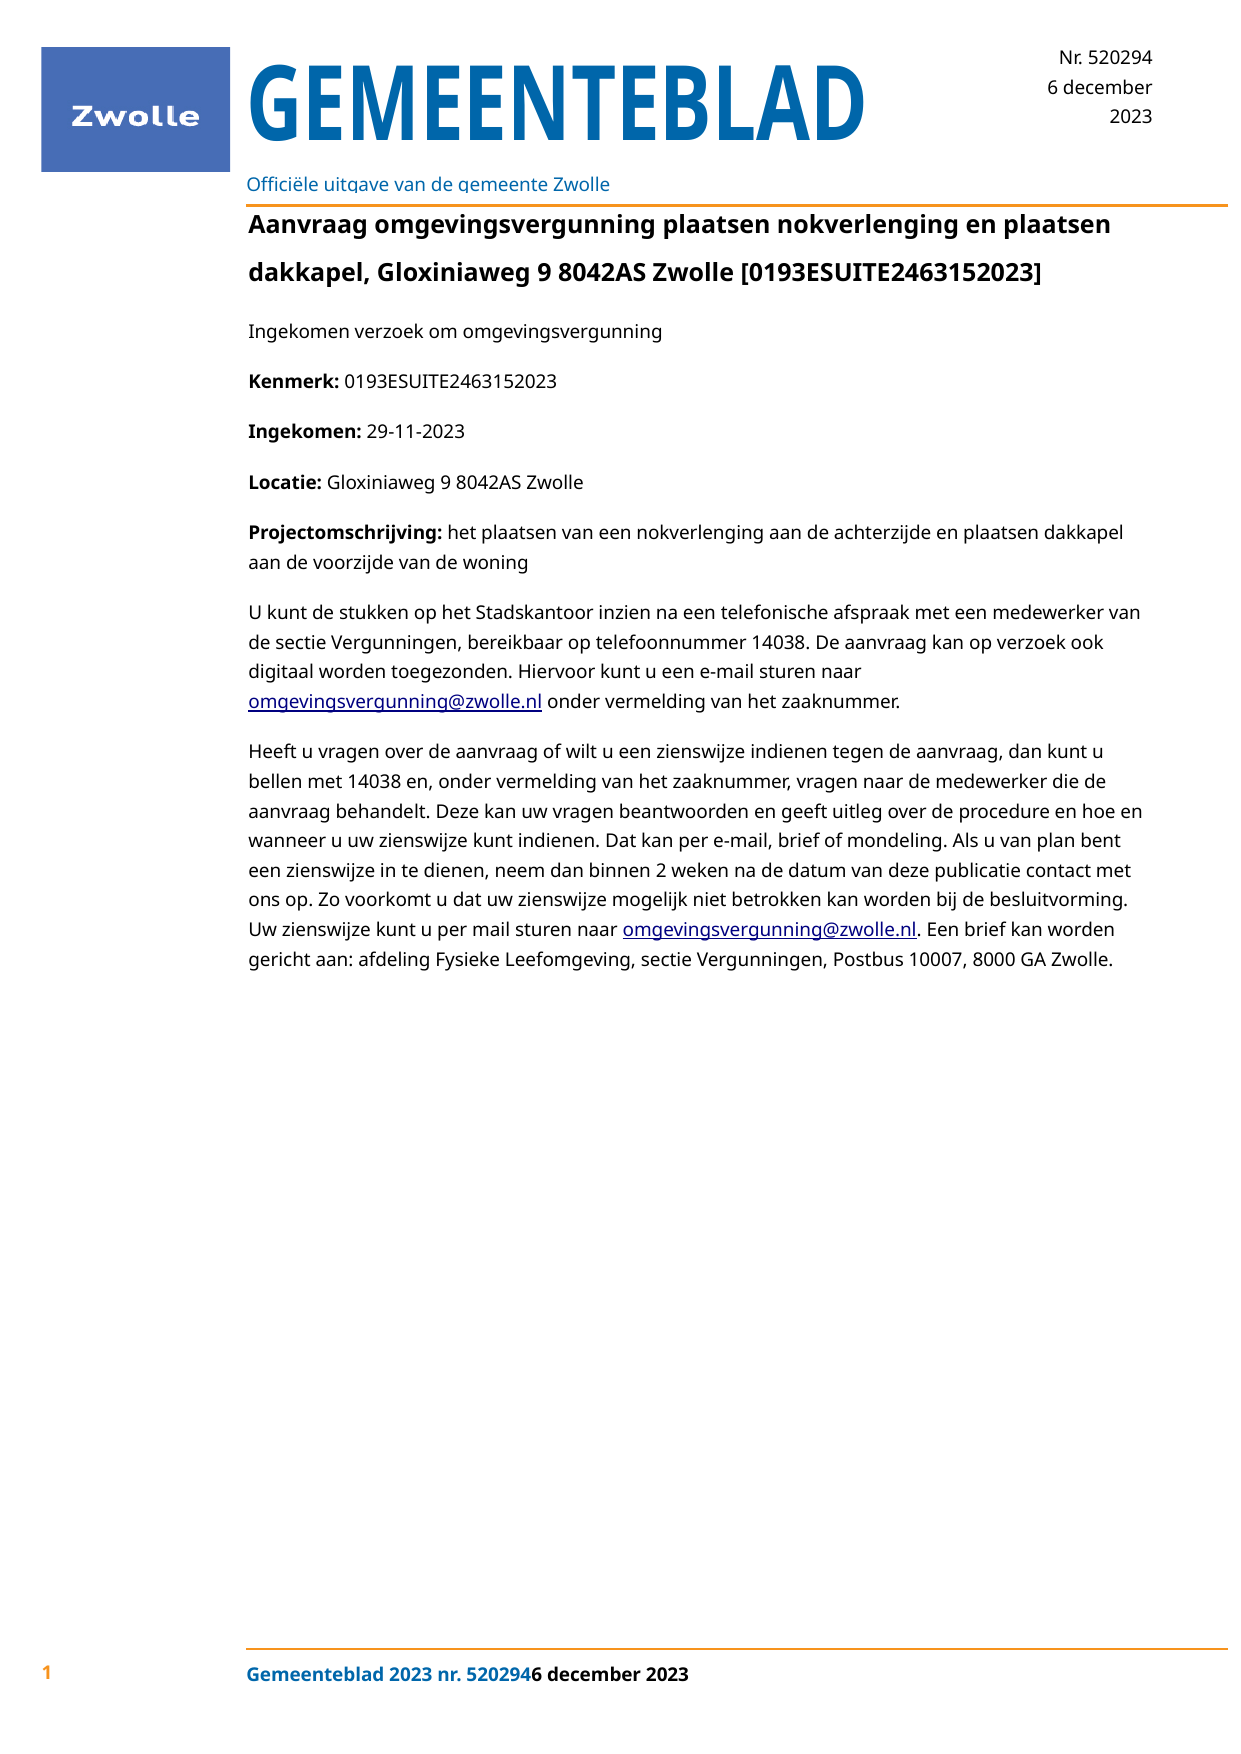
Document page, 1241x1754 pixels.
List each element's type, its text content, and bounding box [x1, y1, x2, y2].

text Ingekomen verzoek om omgevingsvergunning [248, 318, 1152, 344]
text Locatie: Gloxiniaweg 9 8042AS Zwolle [248, 469, 1152, 495]
picture [41, 47, 231, 172]
text Heeft u vragen over de aanvraag of wilt u een zienswijze indienen tegen de aanvraag, dan kunt u bellen met 14038 en, onder vermelding van het zaaknummer, vragen naar de medewerker die de aanvraag behandelt. Deze kan uw vragen beantwoorden en geeft uitleg over de procedure en hoe en wanneer u uw zienswijze kunt indienen. Dat kan per e-mail, brief of mondeling. Als u van plan bent een zienswijze in te dienen, neem dan binnen 2 weken na de datum van deze publicatie contact met ons op. Zo voorkomt u dat uw zienswijze mogelijk niet betrokken kan worden bij de besluitvorming. Uw zienswijze kunt u per mail sturen naar omgevingsvergunning@zwolle.nl. Een brief kan worden gericht aan: afdeling Fysieke Leefomgeving, sectie Vergunningen, Postbus 10007, 8000 GA Zwolle. [248, 739, 1152, 972]
text U kunt de stukken op het Stadskantoor inzien na een telefonische afspraak met een medewerker van de sectie Vergunningen, bereikbaar op telefoonnummer 14038. De aanvraag kan op verzoek ook digitaal worden toegezonden. Hiervoor kunt u een e-mail sturen naar omgevingsvergunning@zwolle.nl onder vermelding van het zaaknummer. [248, 599, 1152, 714]
text Projectomschrijving: het plaatsen van een nokverlenging aan de achterzijde en plaatsen dakkapel aan de voorzijde van de woning [248, 519, 1152, 575]
text Ingekomen: 29-11-2023 [248, 419, 1152, 444]
text Kenmerk: 0193ESUITE2463152023 [248, 368, 1152, 394]
text Aanvraag omgevingsvergunning plaatsen nokverlenging en plaatsen dakkapel, Gloxiniaweg 9 8042AS Zwolle [0193ESUITE2463152023] [248, 207, 1152, 288]
